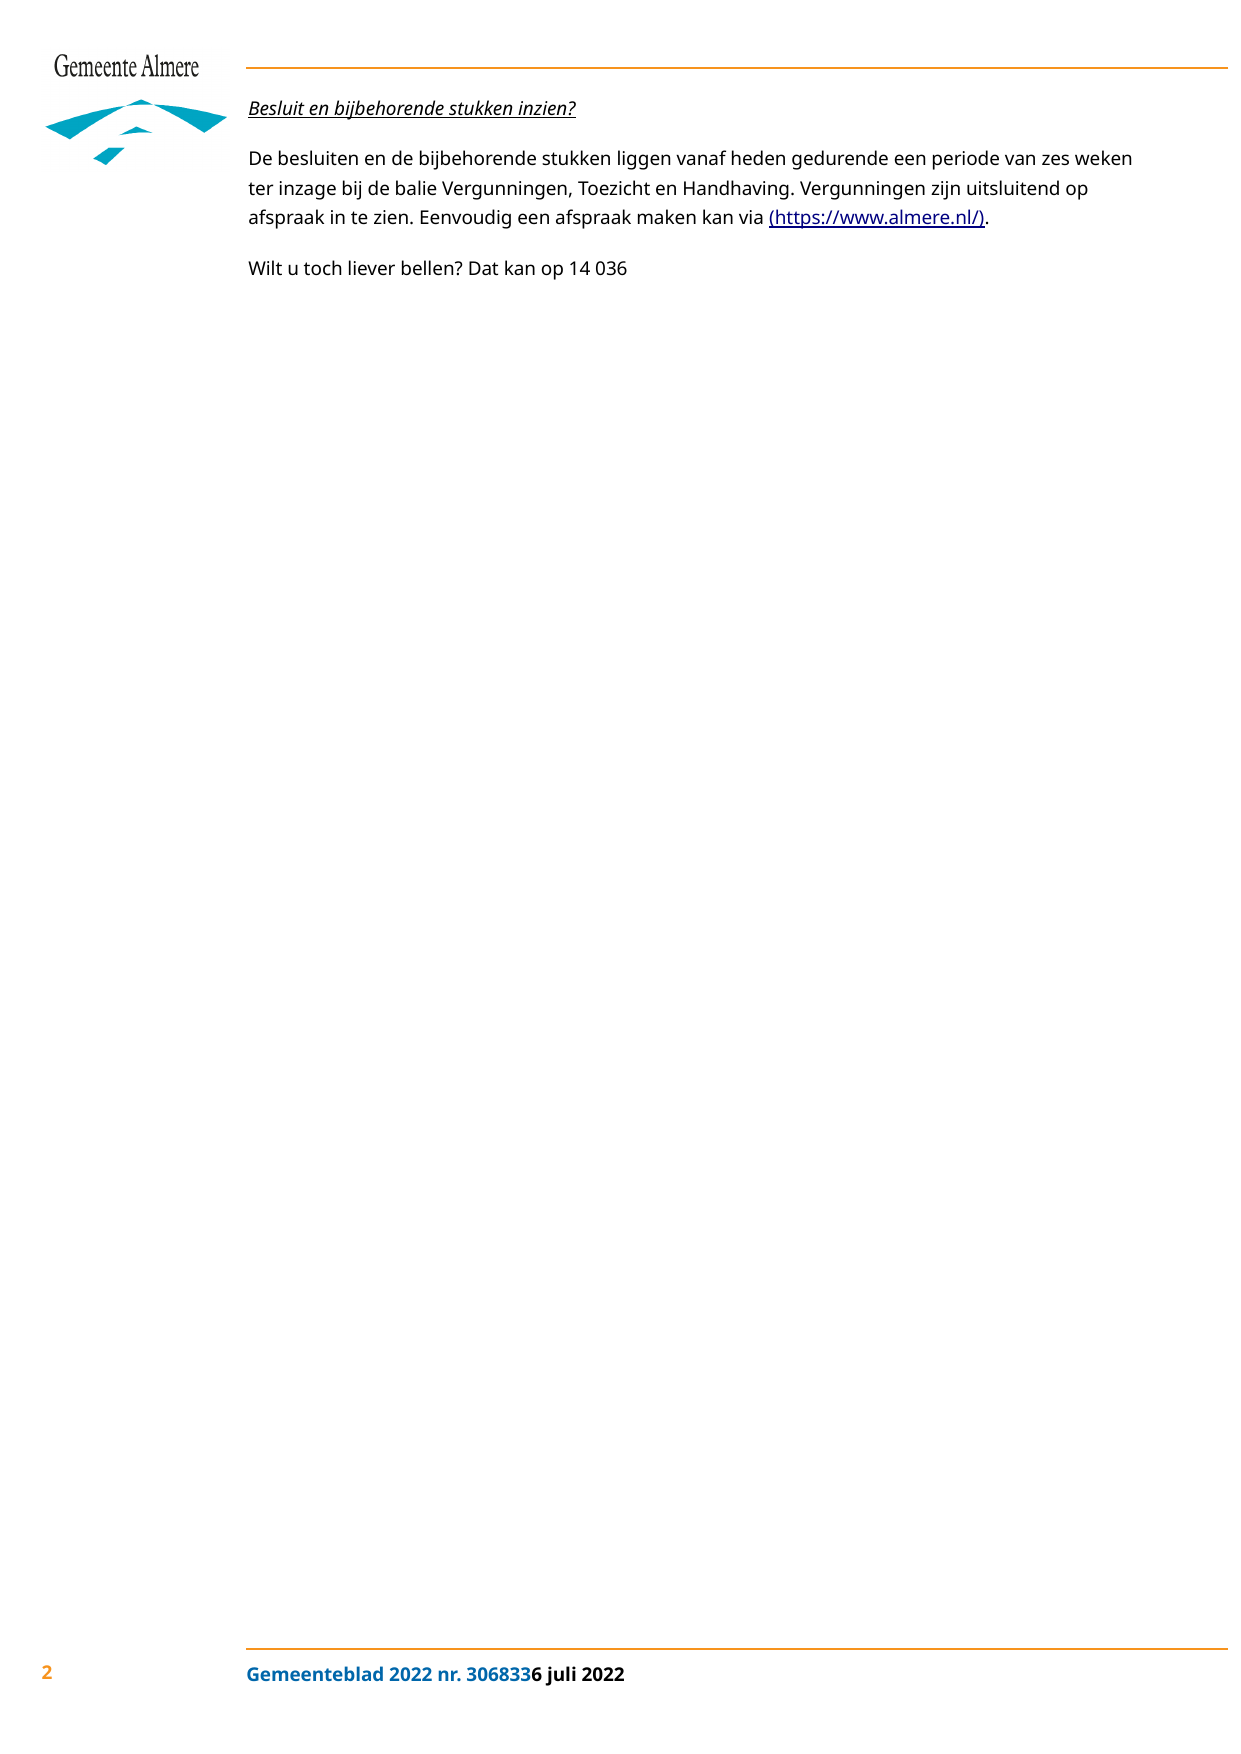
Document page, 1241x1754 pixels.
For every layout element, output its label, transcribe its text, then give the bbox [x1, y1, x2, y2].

text De besluiten en de bijbehorende stukken liggen vanaf heden gedurende een periode van zes weken ter inzage bij de balie Vergunningen, Toezicht en Handhaving. Vergunningen zijn uitsluitend op afspraak in te zien. Eenvoudig een afspraak maken kan via (https://www.almere.nl/). [248, 145, 1152, 230]
text Wilt u toch liever bellen? Dat kan op 14 036 [248, 255, 1152, 281]
picture [41, 47, 231, 172]
text Besluit en bijbehorende stukken inzien? [248, 95, 1152, 121]
